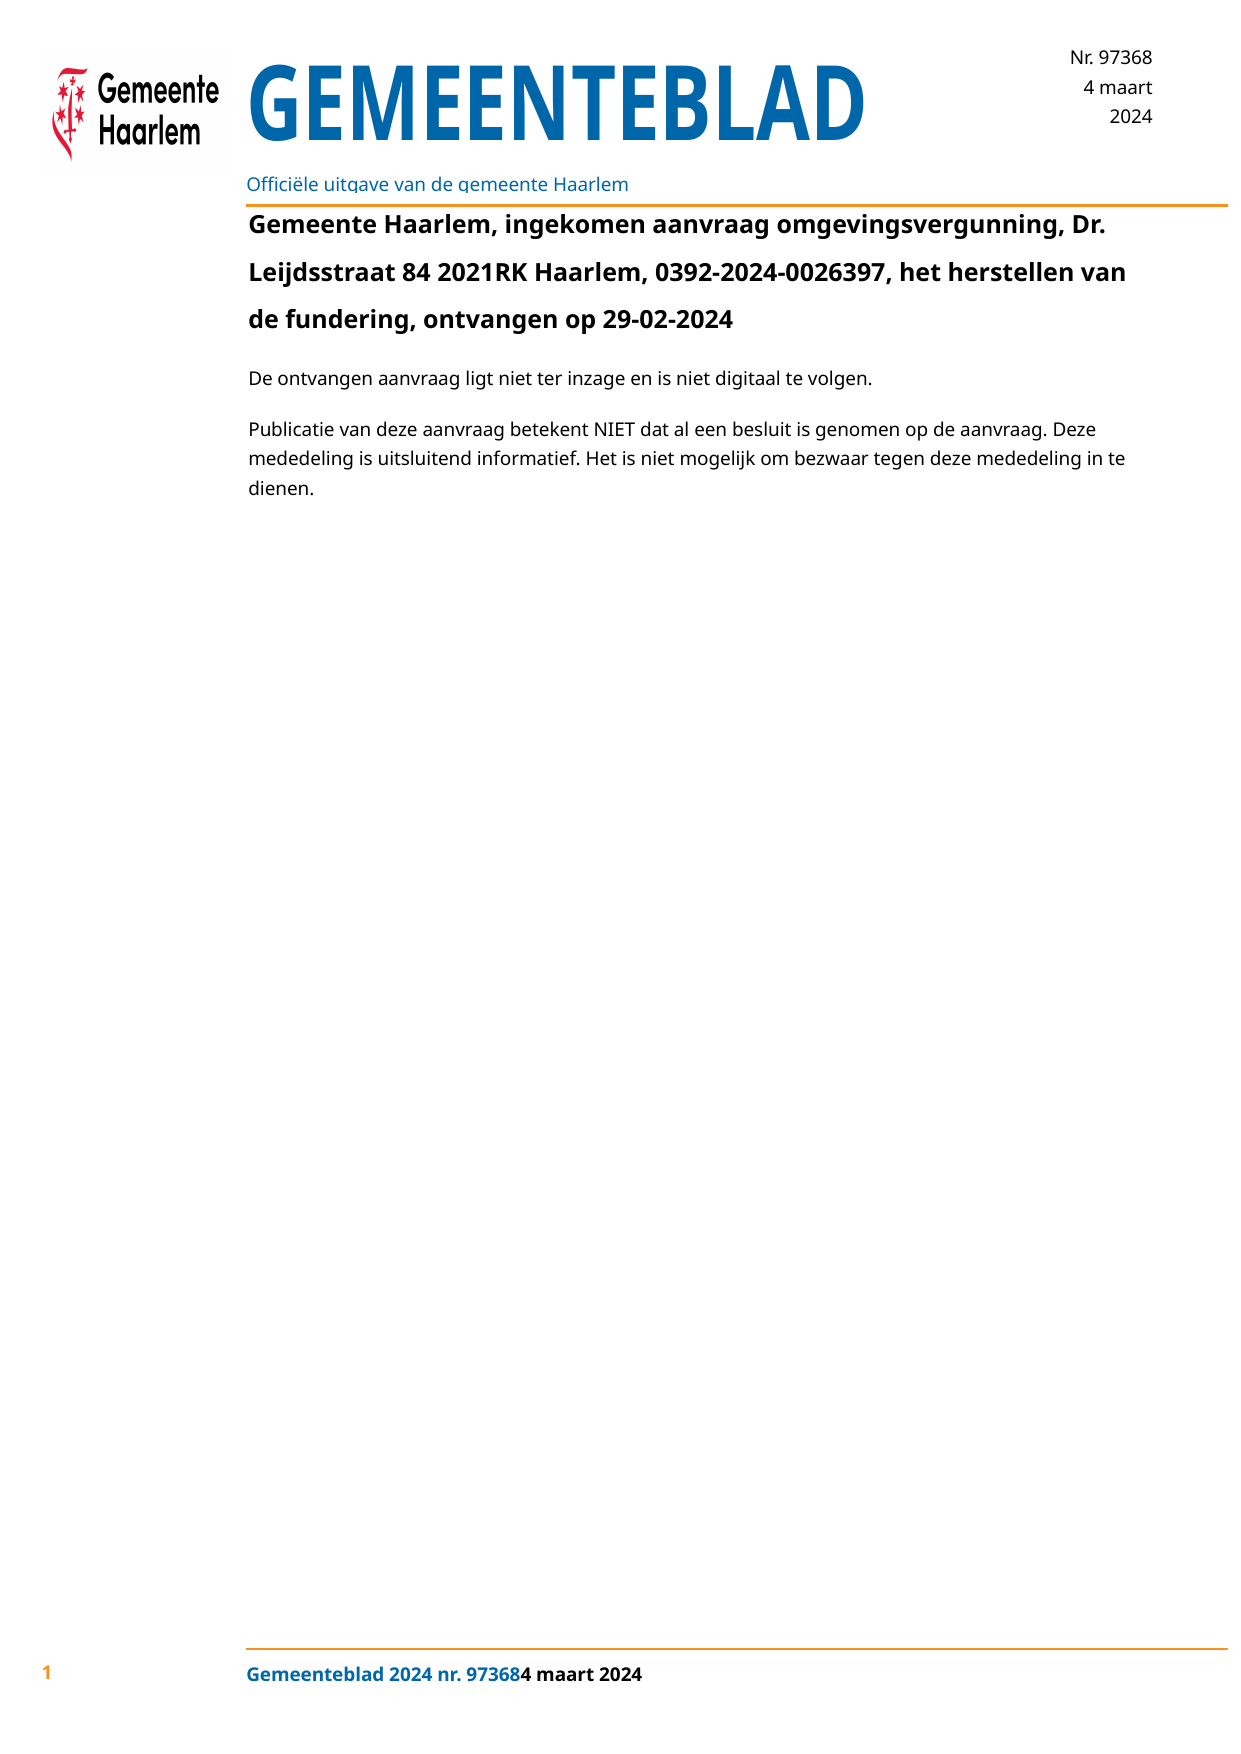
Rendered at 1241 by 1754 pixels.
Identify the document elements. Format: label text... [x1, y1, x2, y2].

text Publicatie van deze aanvraag betekent NIET dat al een besluit is genomen op de aanvraag. Deze mededeling is uitsluitend informatief. Het is niet mogelijk om bezwaar tegen deze mededeling in te dienen. [248, 416, 1152, 501]
text De ontvangen aanvraag ligt niet ter inzage en is niet digitaal te volgen. [248, 366, 1152, 391]
text Gemeente Haarlem, ingekomen aanvraag omgevingsvergunning, Dr. Leijdsstraat 84 2021RK Haarlem, 0392-2024-0026397, het herstellen van de fundering, ontvangen op 29-02-2024 [248, 207, 1152, 336]
picture [41, 47, 231, 172]
